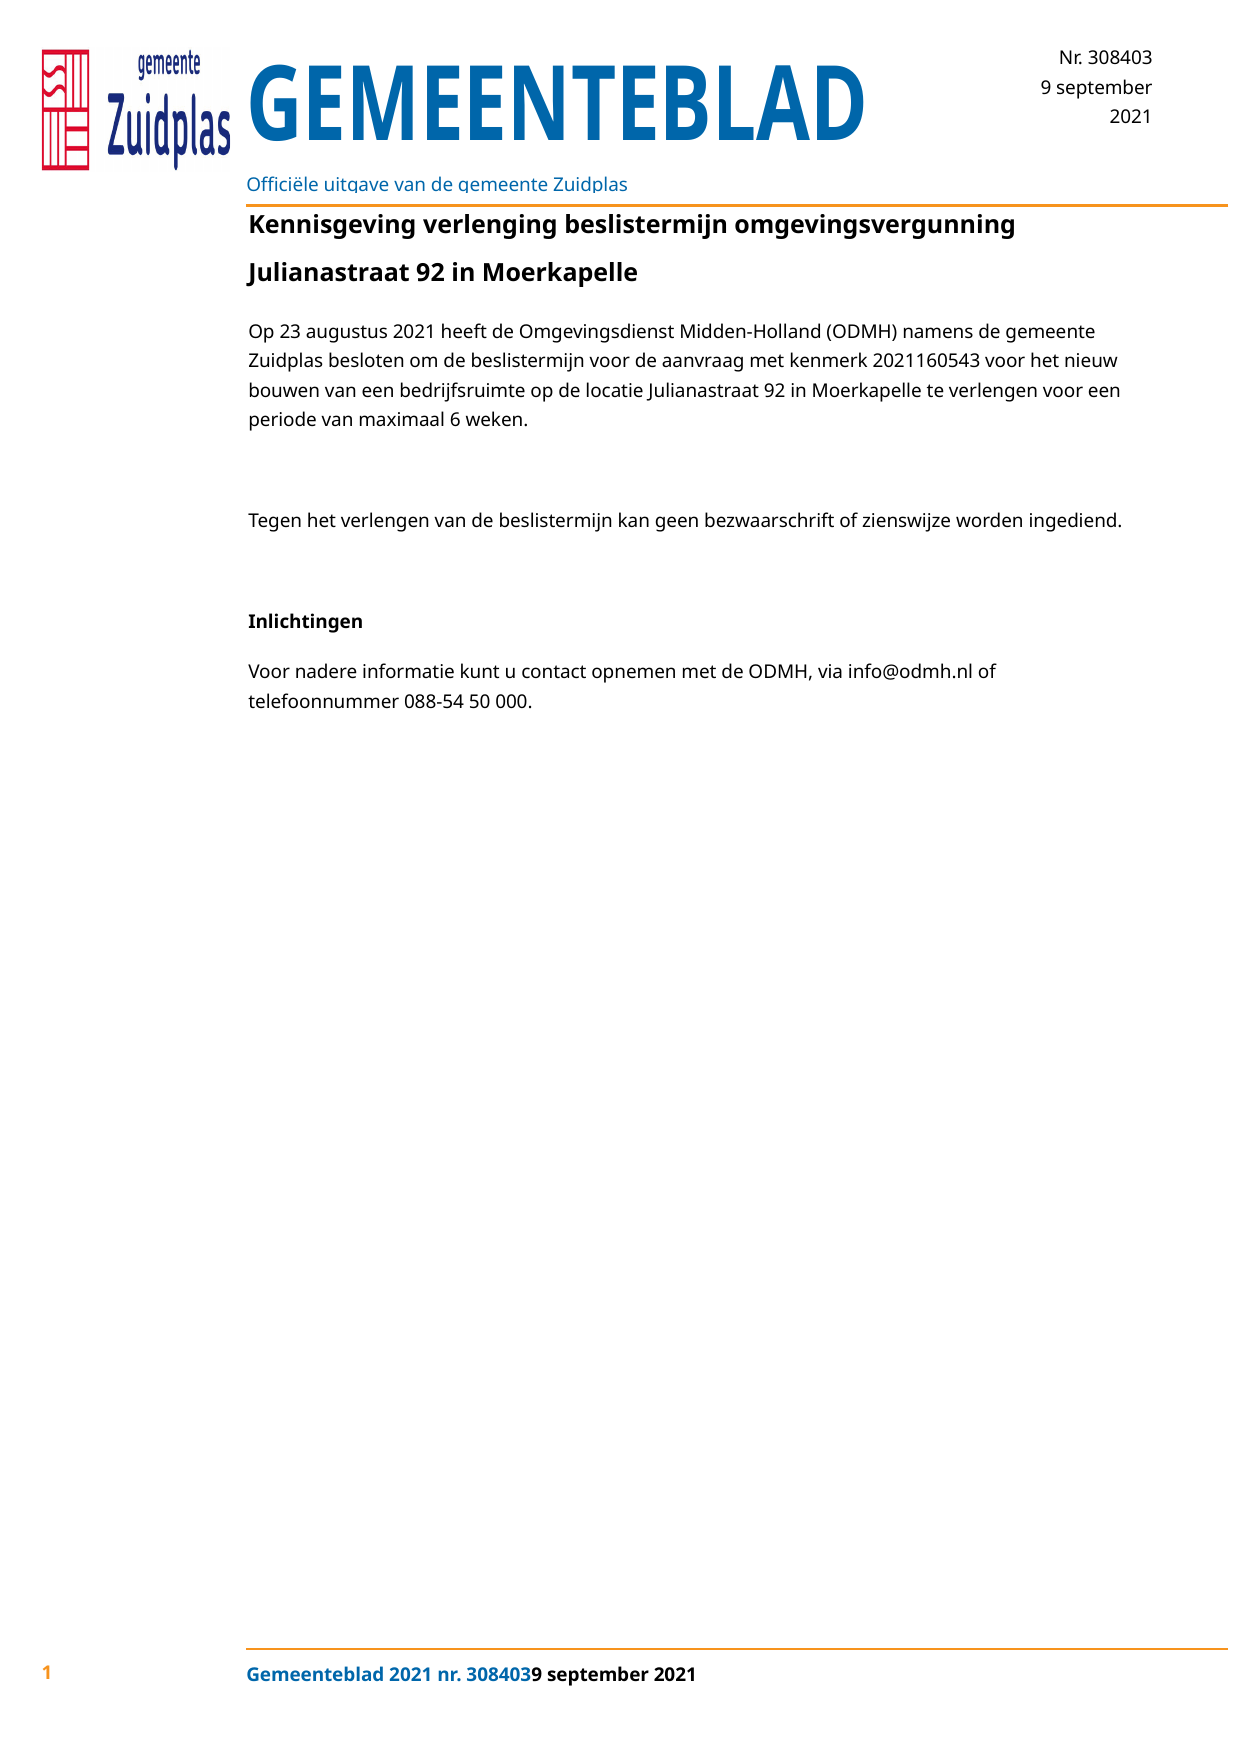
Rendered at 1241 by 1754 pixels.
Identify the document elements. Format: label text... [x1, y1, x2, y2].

text Inlichtingen [248, 608, 1152, 634]
text Tegen het verlengen van de beslistermijn kan geen bezwaarschrift of zienswijze worden ingediend. [248, 507, 1152, 533]
text Kennisgeving verlenging beslistermijn omgevingsvergunning Julianastraat 92 in Moerkapelle [248, 207, 1152, 288]
picture [41, 47, 231, 172]
text Voor nadere informatie kunt u contact opnemen met de ODMH, via info@odmh.nl of telefoonnummer 088-54 50 000. [248, 659, 1152, 714]
text Op 23 augustus 2021 heeft de Omgevingsdienst Midden-Holland (ODMH) namens de gemeente Zuidplas besloten om de beslistermijn voor de aanvraag met kenmerk 2021160543 voor het nieuw bouwen van een bedrijfsruimte op de locatie Julianastraat 92 in Moerkapelle te verlengen voor een periode van maximaal 6 weken. [248, 318, 1152, 432]
